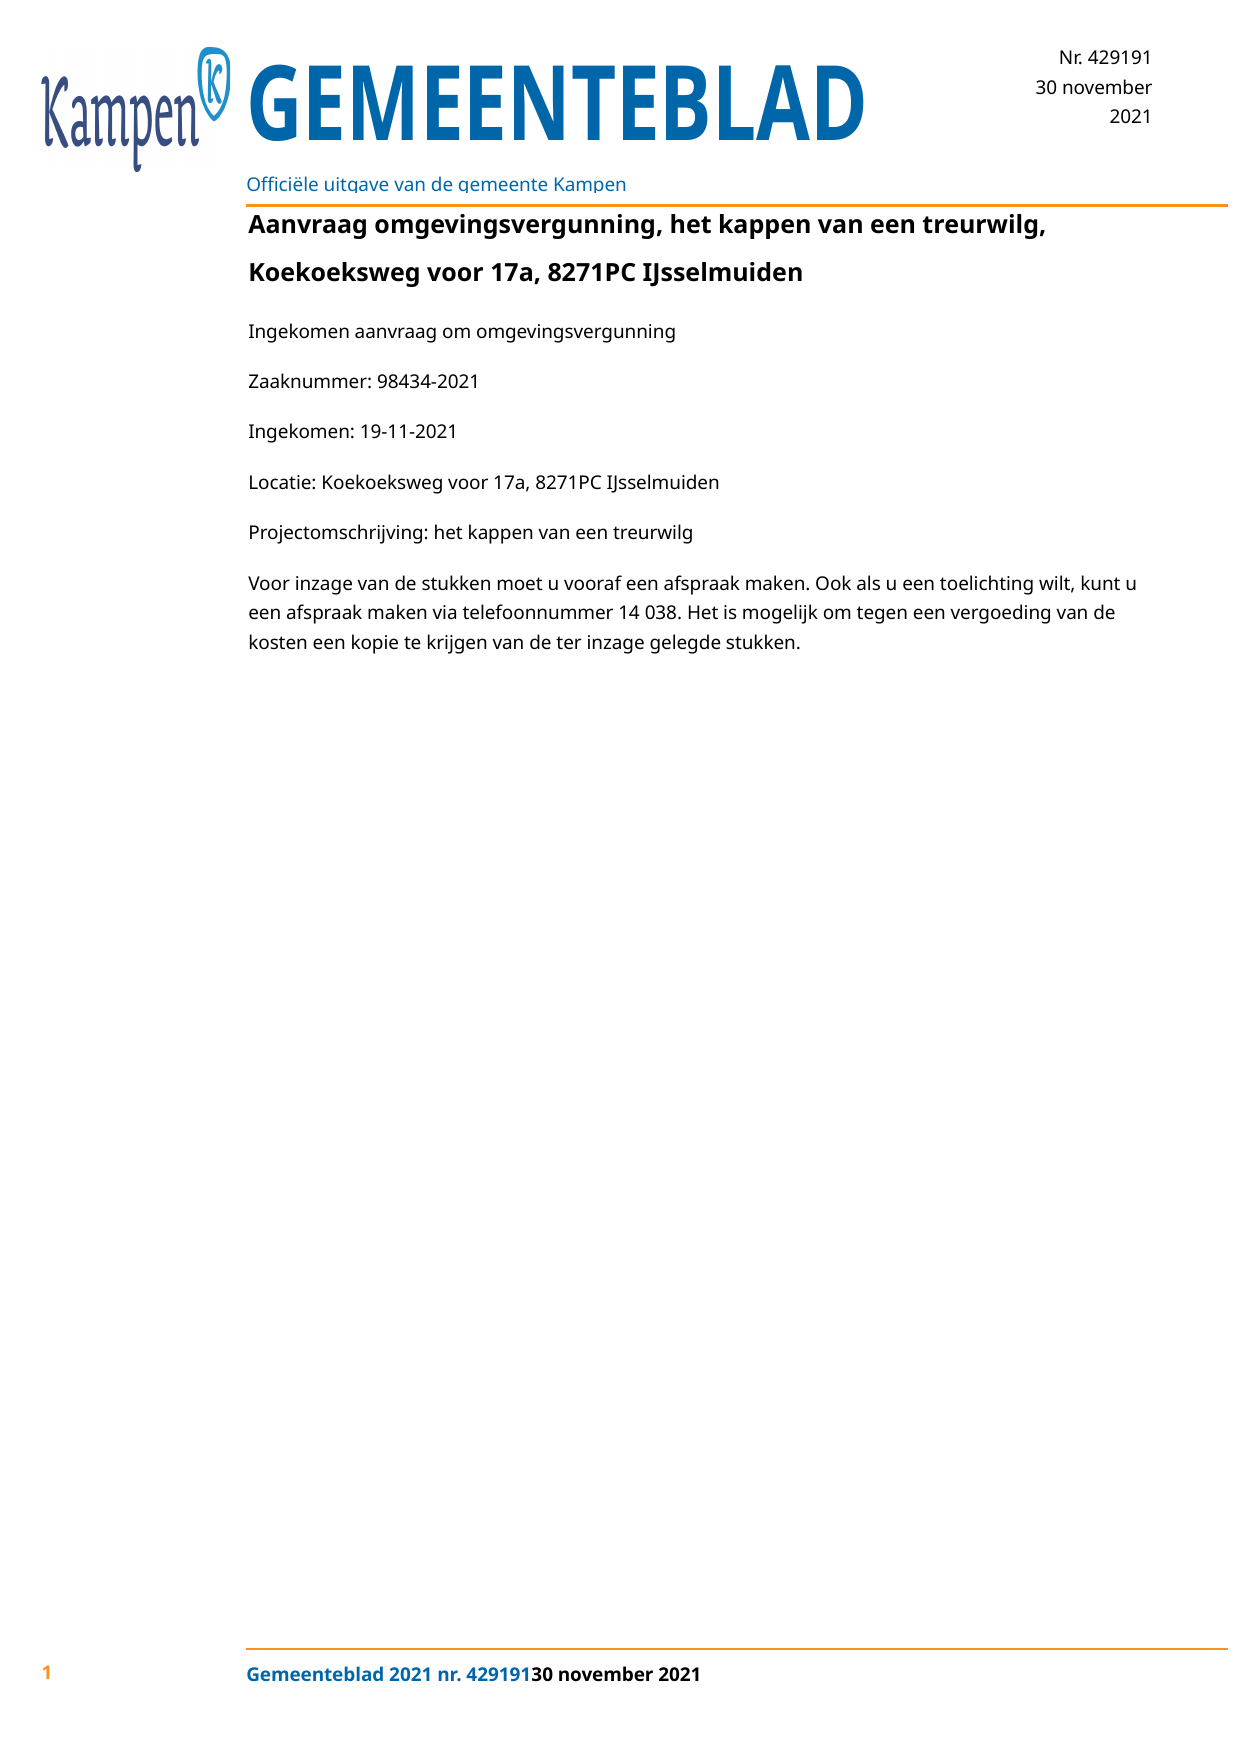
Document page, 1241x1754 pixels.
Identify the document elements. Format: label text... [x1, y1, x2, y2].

text Ingekomen aanvraag om omgevingsvergunning [248, 318, 1152, 344]
text Projectomschrijving: het kappen van een treurwilg [248, 519, 1152, 545]
text Locatie: Koekoeksweg voor 17a, 8271PC IJsselmuiden [248, 469, 1152, 495]
picture [41, 47, 231, 172]
text Zaaknummer: 98434-2021 [248, 368, 1152, 394]
text Ingekomen: 19-11-2021 [248, 419, 1152, 444]
text Voor inzage van de stukken moet u vooraf een afspraak maken. Ook als u een toelichting wilt, kunt u een afspraak maken via telefoonnummer 14 038. Het is mogelijk om tegen een vergoeding van de kosten een kopie te krijgen van de ter inzage gelegde stukken. [248, 570, 1152, 655]
text Aanvraag omgevingsvergunning, het kappen van een treurwilg, Koekoeksweg voor 17a, 8271PC IJsselmuiden [248, 207, 1152, 288]
